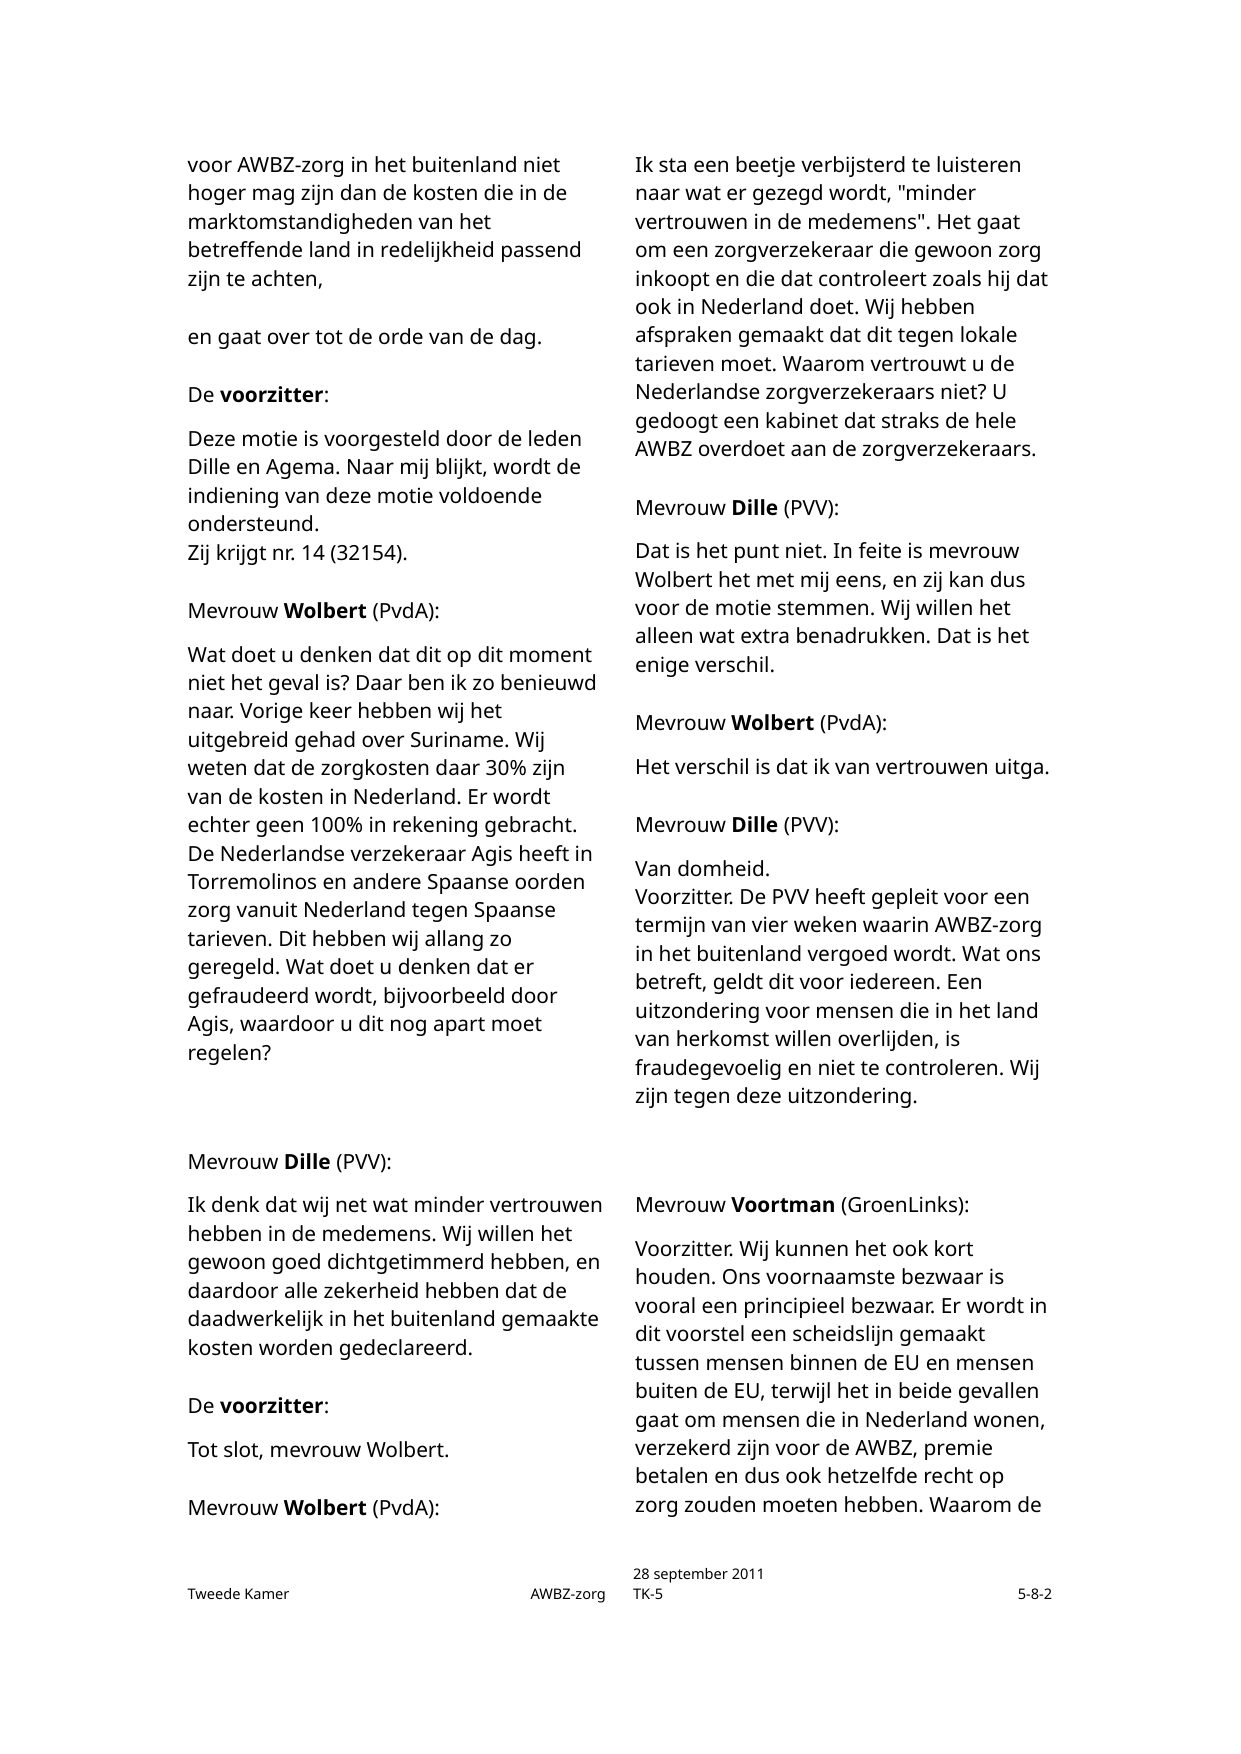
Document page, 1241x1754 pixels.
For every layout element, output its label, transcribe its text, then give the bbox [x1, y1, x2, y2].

text Zij krijgt nr. 14 (32154). [187, 538, 605, 566]
text en gaat over tot de orde van de dag. [187, 322, 605, 351]
text Voorzitter. De PVV heeft gepleit voor een termijn van vier weken waarin AWBZ-zorg in het buitenland vergoed wordt. Wat ons betreft, geldt dit voor iedereen. Een uitzondering voor mensen die in het land van herkomst willen overlijden, is fraudegevoelig en niet te controleren. Wij zijn tegen deze uitzondering. [635, 882, 1053, 1110]
text De voorzitter: [187, 1391, 605, 1420]
text voor AWBZ-zorg in het buitenland niet hoger mag zijn dan de kosten die in de marktomstandigheden van het betreffende land in redelijkheid passend zijn te achten, [187, 150, 605, 292]
text Ik denk dat wij net wat minder vertrouwen hebben in de medemens. Wij willen het gewoon goed dichtgetimmerd hebben, en daardoor alle zekerheid hebben dat de daadwerkelijk in het buitenland gemaakte kosten worden gedeclareerd. [187, 1191, 605, 1361]
text Mevrouw Dille (PVV): [187, 1147, 605, 1176]
text Mevrouw Dille (PVV): [635, 493, 1053, 521]
text Ik sta een beetje verbijsterd te luisteren naar wat er gezegd wordt, "minder vertrouwen in de medemens". Het gaat om een zorgverzekeraar die gewoon zorg inkoopt en die dat controleert zoals hij dat ook in Nederland doet. Wij hebben afspraken gemaakt dat dit tegen lokale tarieven moet. Waarom vertrouwt u de Nederlandse zorgverzekeraars niet? U gedoogt een kabinet dat straks de hele AWBZ overdoet aan de zorgverzekeraars. [635, 150, 1053, 463]
text Van domheid. [635, 854, 1053, 882]
text Voorzitter. Wij kunnen het ook kort houden. Ons voornaamste bezwaar is vooral een principieel bezwaar. Er wordt in dit voorstel een scheidslijn gemaakt tussen mensen binnen de EU en mensen buiten de EU, terwijl het in beide gevallen gaat om mensen die in Nederland wonen, verzekerd zijn voor de AWBZ, premie betalen en dus ook hetzelfde recht op zorg zouden moeten hebben. Waarom de [635, 1234, 1053, 1518]
text Mevrouw Wolbert (PvdA): [187, 596, 605, 625]
text Mevrouw Wolbert (PvdA): [187, 1493, 605, 1522]
text Tot slot, mevrouw Wolbert. [187, 1435, 605, 1463]
text Dat is het punt niet. In feite is mevrouw Wolbert het met mij eens, en zij kan dus voor de motie stemmen. Wij willen het alleen wat extra benadrukken. Dat is het enige verschil. [635, 536, 1053, 678]
text Mevrouw Voortman (GroenLinks): [635, 1191, 1053, 1219]
text De voorzitter: [187, 381, 605, 409]
text  [635, 1140, 1053, 1168]
text Deze motie is voorgesteld door de leden Dille en Agema. Naar mij blijkt, wordt de indiening van deze motie voldoende ondersteund. [187, 424, 605, 538]
text Wat doet u denken dat dit op dit moment niet het geval is? Daar ben ik zo benieuwd naar. Vorige keer hebben wij het uitgebreid gehad over Suriname. Wij weten dat de zorgkosten daar 30% zijn van de kosten in Nederland. Er wordt echter geen 100% in rekening gebracht. De Nederlandse verzekeraar Agis heeft in Torremolinos en andere Spaanse oorden zorg vanuit Nederland tegen Spaanse tarieven. Dit hebben wij allang zo geregeld. Wat doet u denken dat er gefraudeerd wordt, bijvoorbeeld door Agis, waardoor u dit nog apart moet regelen? [187, 640, 605, 1066]
text  [187, 1096, 605, 1125]
text Mevrouw Wolbert (PvdA): [635, 708, 1053, 737]
text Het verschil is dat ik van vertrouwen uitga. [635, 752, 1053, 780]
text Mevrouw Dille (PVV): [635, 810, 1053, 839]
